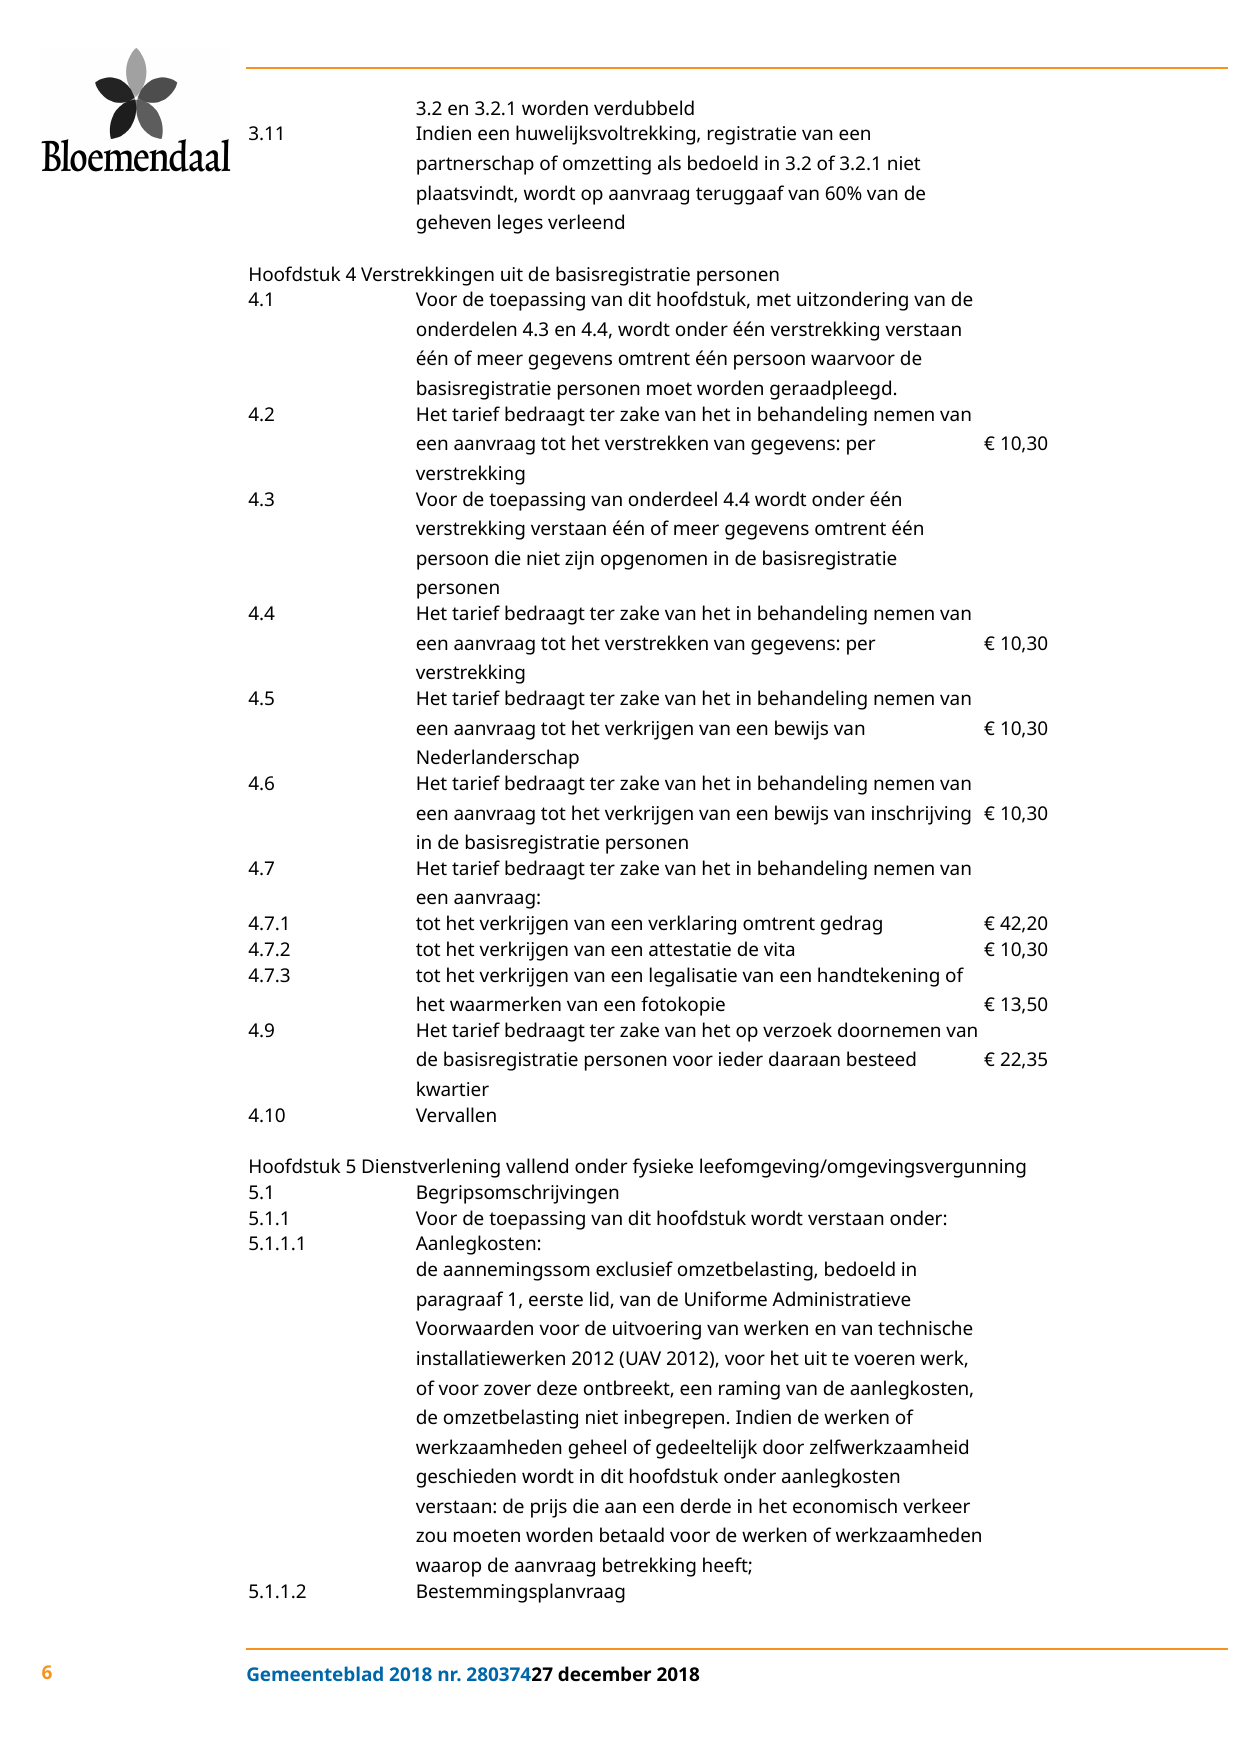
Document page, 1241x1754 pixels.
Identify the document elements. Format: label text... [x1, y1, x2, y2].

table_cell tot het verkrijgen van een verklaring omtrent gedrag [416, 910, 984, 936]
table_cell € 10,30 [984, 401, 1152, 486]
table_cell € 22,35 [984, 1017, 1152, 1102]
table_cell 4.3 [248, 486, 416, 600]
table_cell de aannemingssom exclusief omzetbelasting, bedoeld in paragraaf 1, eerste lid, van de Uniforme Administratieve Voorwaarden voor de uitvoering van werken en van technische installatiewerken 2012 (UAV 2012), voor het uit te voeren werk, of voor zover deze ontbreekt, een raming van de aanlegkosten, de omzetbelasting niet inbegrepen. Indien de werken of werkzaamheden geheel of gedeeltelijk door zelfwerkzaamheid geschieden wordt in dit hoofdstuk onder aanlegkosten verstaan: de prijs die aan een derde in het economisch verkeer zou moeten worden betaald voor de werken of werkzaamheden waarop de aanvraag betrekking heeft; [416, 1256, 984, 1578]
table_cell Indien een huwelijksvoltrekking, registratie van een partnerschap of omzetting als bedoeld in 3.2 of 3.2.1 niet plaatsvindt, wordt op aanvraag teruggaaf van 60% van de geheven leges verleend [416, 121, 984, 235]
table_cell 4.7.3 [248, 962, 416, 1017]
table_cell 4.4 [248, 600, 416, 685]
table_cell Voor de toepassing van onderdeel 4.4 wordt onder één verstrekking verstaan één of meer gegevens omtrent één persoon die niet zijn opgenomen in de basisregistratie personen [416, 486, 984, 600]
table_cell [984, 95, 1152, 121]
table_cell [248, 95, 416, 121]
table_cell [984, 486, 1152, 600]
table_cell Aanlegkosten: [416, 1231, 984, 1256]
table_cell [248, 235, 1152, 261]
table_cell Bestemmingsplanvraag [416, 1578, 984, 1604]
table_cell Voor de toepassing van dit hoofdstuk wordt verstaan onder: [416, 1205, 984, 1231]
table_cell € 10,30 [984, 685, 1152, 770]
table_cell tot het verkrijgen van een attestatie de vita [416, 936, 984, 962]
table_cell 5.1.1.2 [248, 1578, 416, 1604]
table_cell € 10,30 [984, 936, 1152, 962]
table_cell Begripsomschrijvingen [416, 1179, 984, 1205]
table_cell [248, 1256, 416, 1578]
picture [41, 47, 231, 172]
table_cell Hoofdstuk 4 Verstrekkingen uit de basisregistratie personen [248, 261, 1152, 286]
table_cell 5.1.1.1 [248, 1231, 416, 1256]
table_cell [984, 1179, 1152, 1205]
table_cell [984, 121, 1152, 235]
table_cell 3.11 [248, 121, 416, 235]
table_cell 4.9 [248, 1017, 416, 1102]
table_cell Het tarief bedraagt ter zake van het in behandeling nemen van een aanvraag tot het verstrekken van gegevens: per verstrekking [416, 600, 984, 685]
table_cell Vervallen [416, 1102, 984, 1128]
table_cell 4.7.2 [248, 936, 416, 962]
table_cell Het tarief bedraagt ter zake van het in behandeling nemen van een aanvraag tot het verstrekken van gegevens: per verstrekking [416, 401, 984, 486]
table_cell € 10,30 [984, 770, 1152, 855]
table_cell Voor de toepassing van dit hoofdstuk, met uitzondering van de onderdelen 4.3 en 4.4, wordt onder één verstrekking verstaan één of meer gegevens omtrent één persoon waarvoor de basisregistratie personen moet worden geraadpleegd. [416, 286, 984, 401]
table_cell tot het verkrijgen van een legalisatie van een handtekening of het waarmerken van een fotokopie [416, 962, 984, 1017]
table_cell [984, 1578, 1152, 1604]
table_cell [248, 1128, 1152, 1153]
table_cell 5.1.1 [248, 1205, 416, 1231]
table_cell € 10,30 [984, 600, 1152, 685]
table_cell [984, 1102, 1152, 1128]
table_cell Hoofdstuk 5 Dienstverlening vallend onder fysieke leefomgeving/omgevingsvergunning [248, 1154, 1152, 1179]
table_cell [984, 1205, 1152, 1231]
table_cell 4.7.1 [248, 910, 416, 936]
table_cell 5.1 [248, 1179, 416, 1205]
table_cell 4.2 [248, 401, 416, 486]
table_cell Het tarief bedraagt ter zake van het in behandeling nemen van een aanvraag tot het verkrijgen van een bewijs van inschrijving in de basisregistratie personen [416, 770, 984, 855]
table_cell Het tarief bedraagt ter zake van het in behandeling nemen van een aanvraag tot het verkrijgen van een bewijs van Nederlanderschap [416, 685, 984, 770]
table_cell 4.7 [248, 855, 416, 910]
table_cell [984, 286, 1152, 401]
table_cell € 13,50 [984, 962, 1152, 1017]
table_cell Het tarief bedraagt ter zake van het op verzoek doornemen van de basisregistratie personen voor ieder daaraan besteed kwartier [416, 1017, 984, 1102]
table_cell 4.5 [248, 685, 416, 770]
table_cell 4.6 [248, 770, 416, 855]
table_cell 3.2 en 3.2.1 worden verdubbeld [416, 95, 984, 121]
table_cell [984, 1256, 1152, 1578]
table_cell [984, 855, 1152, 910]
table_cell 4.10 [248, 1102, 416, 1128]
table_cell 4.1 [248, 286, 416, 401]
table_cell € 42,20 [984, 910, 1152, 936]
table_cell [984, 1231, 1152, 1256]
table_cell Het tarief bedraagt ter zake van het in behandeling nemen van een aanvraag: [416, 855, 984, 910]
